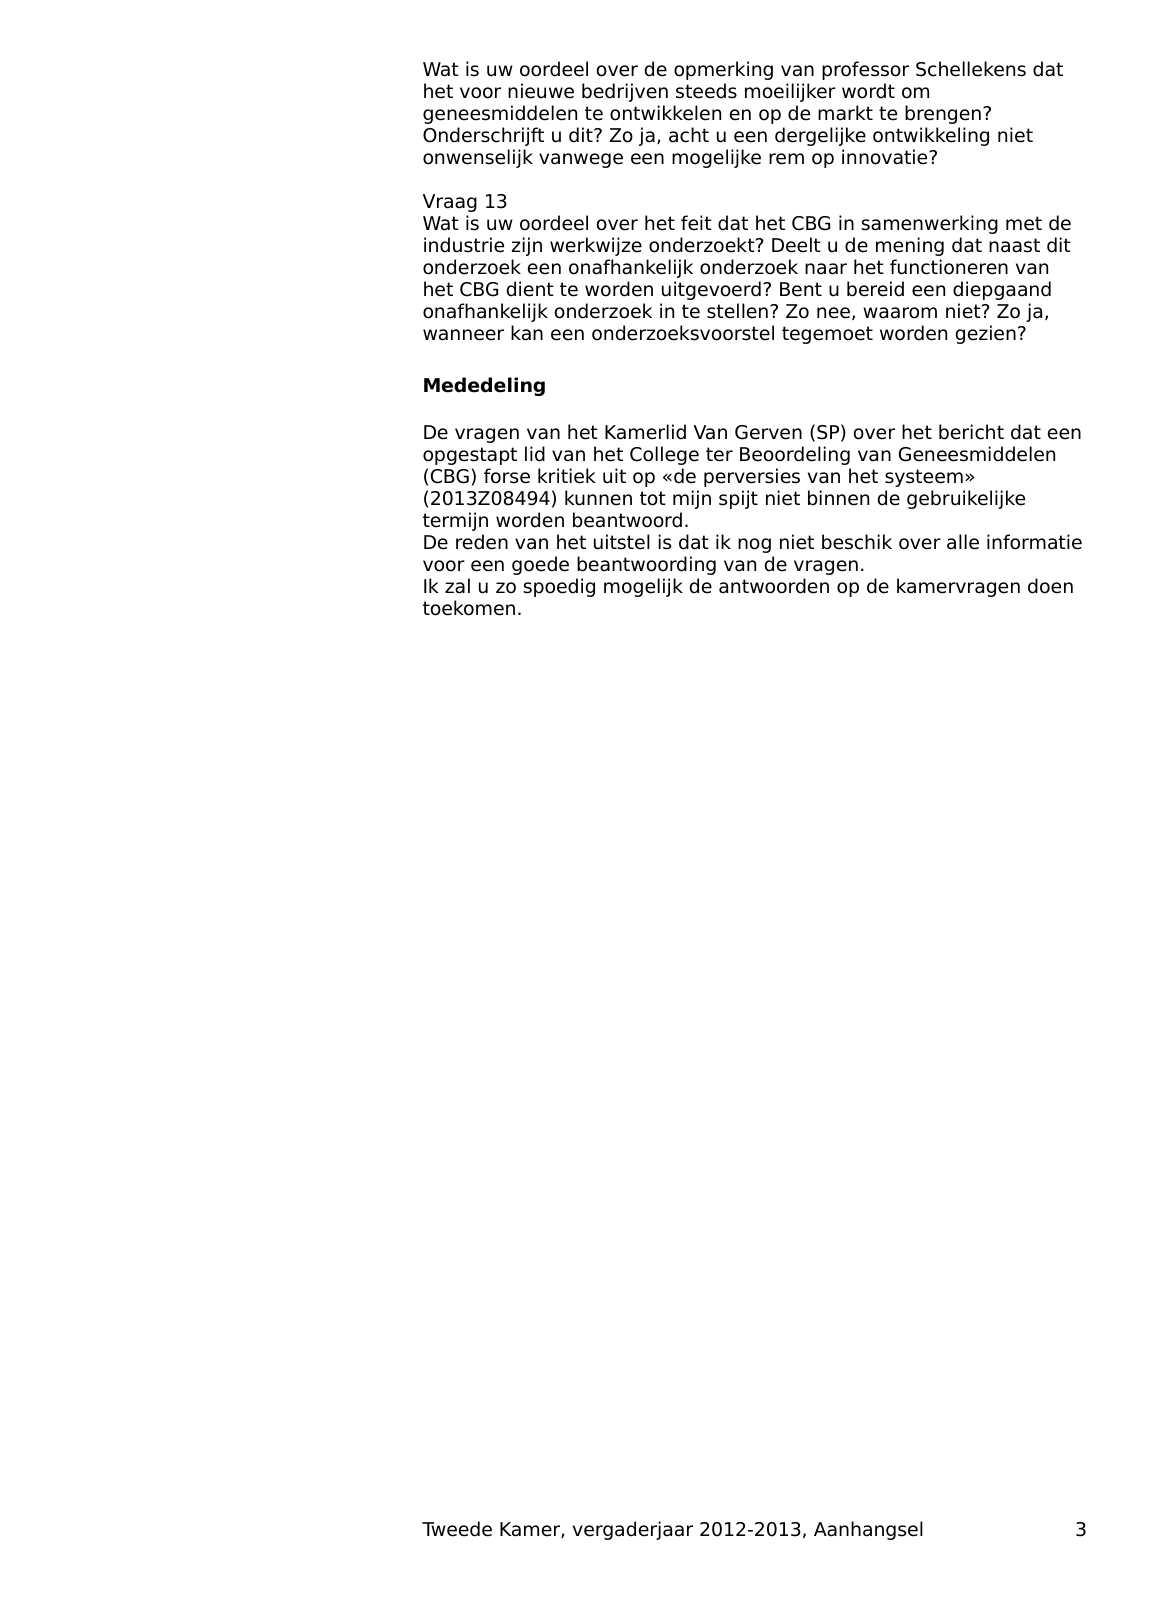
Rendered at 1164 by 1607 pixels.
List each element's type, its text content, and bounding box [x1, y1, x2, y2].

subtitle Mededeling [422, 375, 1087, 397]
text Wat is uw oordeel over de opmerking van professor Schellekens dat het voor nieuwe bedrijven steeds moeilijker wordt om geneesmiddelen te ontwikkelen en op de markt te brengen? Onderschrijft u dit? Zo ja, acht u een dergelijke ontwikkeling niet onwenselijk vanwege een mogelijke rem op innovatie? [422, 59, 1087, 169]
text De reden van het uitstel is dat ik nog niet beschik over alle informatie voor een goede beantwoording van de vragen. [422, 532, 1087, 576]
text Vraag 13 [422, 191, 1087, 213]
text De vragen van het Kamerlid Van Gerven (SP) over het bericht dat een opgestapt lid van het College ter Beoordeling van Geneesmiddelen (CBG) forse kritiek uit op «de perversies van het systeem» (2013Z08494) kunnen tot mijn spijt niet binnen de gebruikelijke termijn worden beantwoord. [422, 422, 1087, 532]
text Ik zal u zo spoedig mogelijk de antwoorden op de kamervragen doen toekomen. [422, 576, 1087, 620]
text Wat is uw oordeel over het feit dat het CBG in samenwerking met de industrie zijn werkwijze onderzoekt? Deelt u de mening dat naast dit onderzoek een onafhankelijk onderzoek naar het functioneren van het CBG dient te worden uitgevoerd? Bent u bereid een diepgaand onafhankelijk onderzoek in te stellen? Zo nee, waarom niet? Zo ja, wanneer kan een onderzoeksvoorstel tegemoet worden gezien? [422, 213, 1087, 345]
